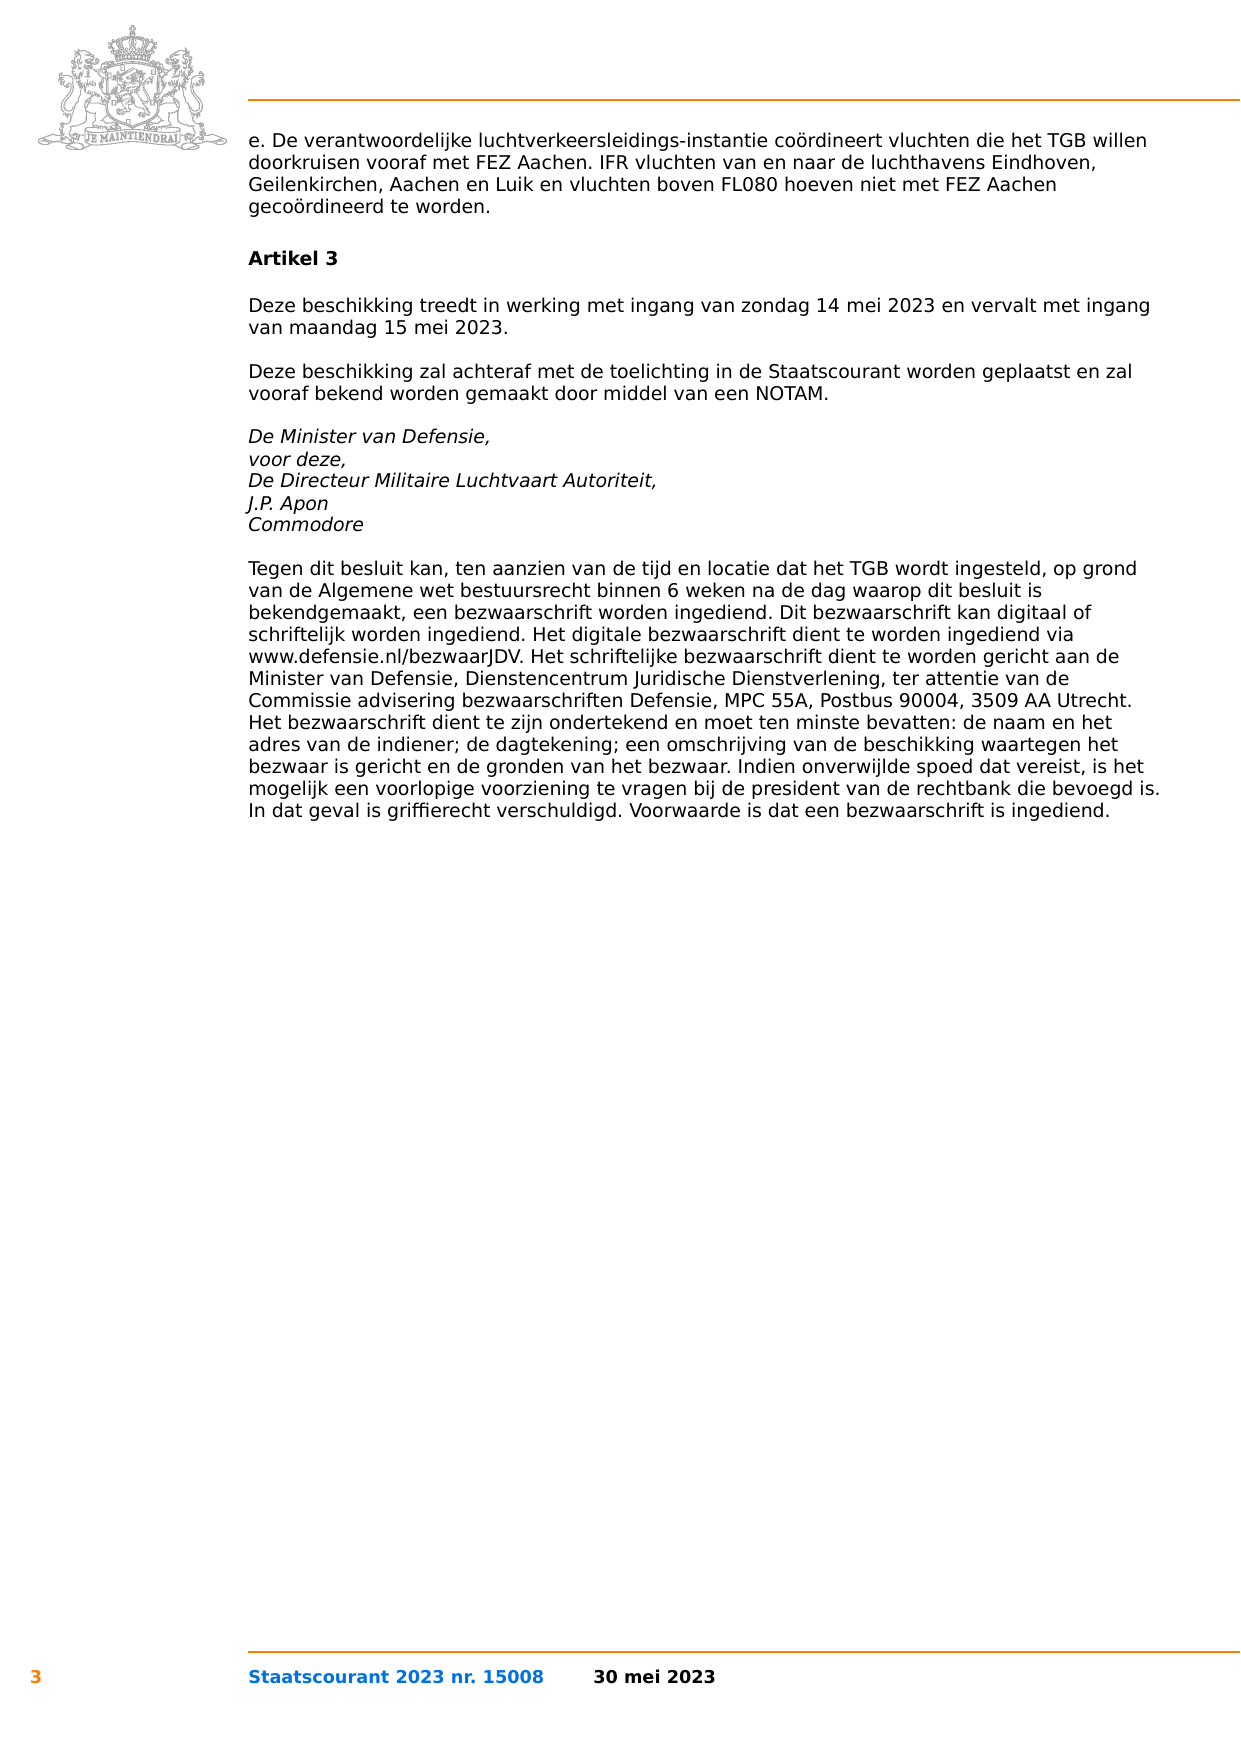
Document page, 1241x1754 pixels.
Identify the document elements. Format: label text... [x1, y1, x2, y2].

subtitle Artikel 3 [248, 248, 1163, 270]
picture [38, 25, 227, 150]
text Deze beschikking treedt in werking met ingang van zondag 14 mei 2023 en vervalt met ingang van maandag 15 mei 2023. [248, 295, 1163, 339]
text Deze beschikking zal achteraf met de toelichting in de Staatscourant worden geplaatst en zal vooraf bekend worden gemaakt door middel van een NOTAM. [248, 361, 1163, 404]
text e. De verantwoordelijke luchtverkeersleidings-instantie coördineert vluchten die het TGB willen doorkruisen vooraf met FEZ Aachen. IFR vluchten van en naar de luchthavens Eindhoven, Geilenkirchen, Aachen en Luik en vluchten boven FL080 hoeven niet met FEZ Aachen gecoördineerd te worden. [248, 130, 1163, 218]
text Tegen dit besluit kan, ten aanzien van de tijd en locatie dat het TGB wordt ingesteld, op grond van de Algemene wet bestuursrecht binnen 6 weken na de dag waarop dit besluit is bekendgemaakt, een bezwaarschrift worden ingediend. Dit bezwaarschrift kan digitaal of schriftelijk worden ingediend. Het digitale bezwaarschrift dient te worden ingediend via www.defensie.nl/bezwaarJDV. Het schriftelijke bezwaarschrift dient te worden gericht aan de Minister van Defensie, Dienstencentrum Juridische Dienstverlening, ter attentie van de Commissie advisering bezwaarschriften Defensie, MPC 55A, Postbus 90004, 3509 AA Utrecht. Het bezwaarschrift dient te zijn ondertekend en moet ten minste bevatten: de naam en het adres van de indiener; de dagtekening; een omschrijving van de beschikking waartegen het bezwaar is gericht en de gronden van het bezwaar. Indien onverwijlde spoed dat vereist, is het mogelijk een voorlopige voorziening te vragen bij de president van de rechtbank die bevoegd is. In dat geval is griffierecht verschuldigd. Voorwaarde is dat een bezwaarschrift is ingediend. [248, 558, 1163, 822]
text De Minister van Defensie, voor deze, De Directeur Militaire Luchtvaart Autoriteit, J.P. Apon Commodore [248, 426, 1163, 536]
